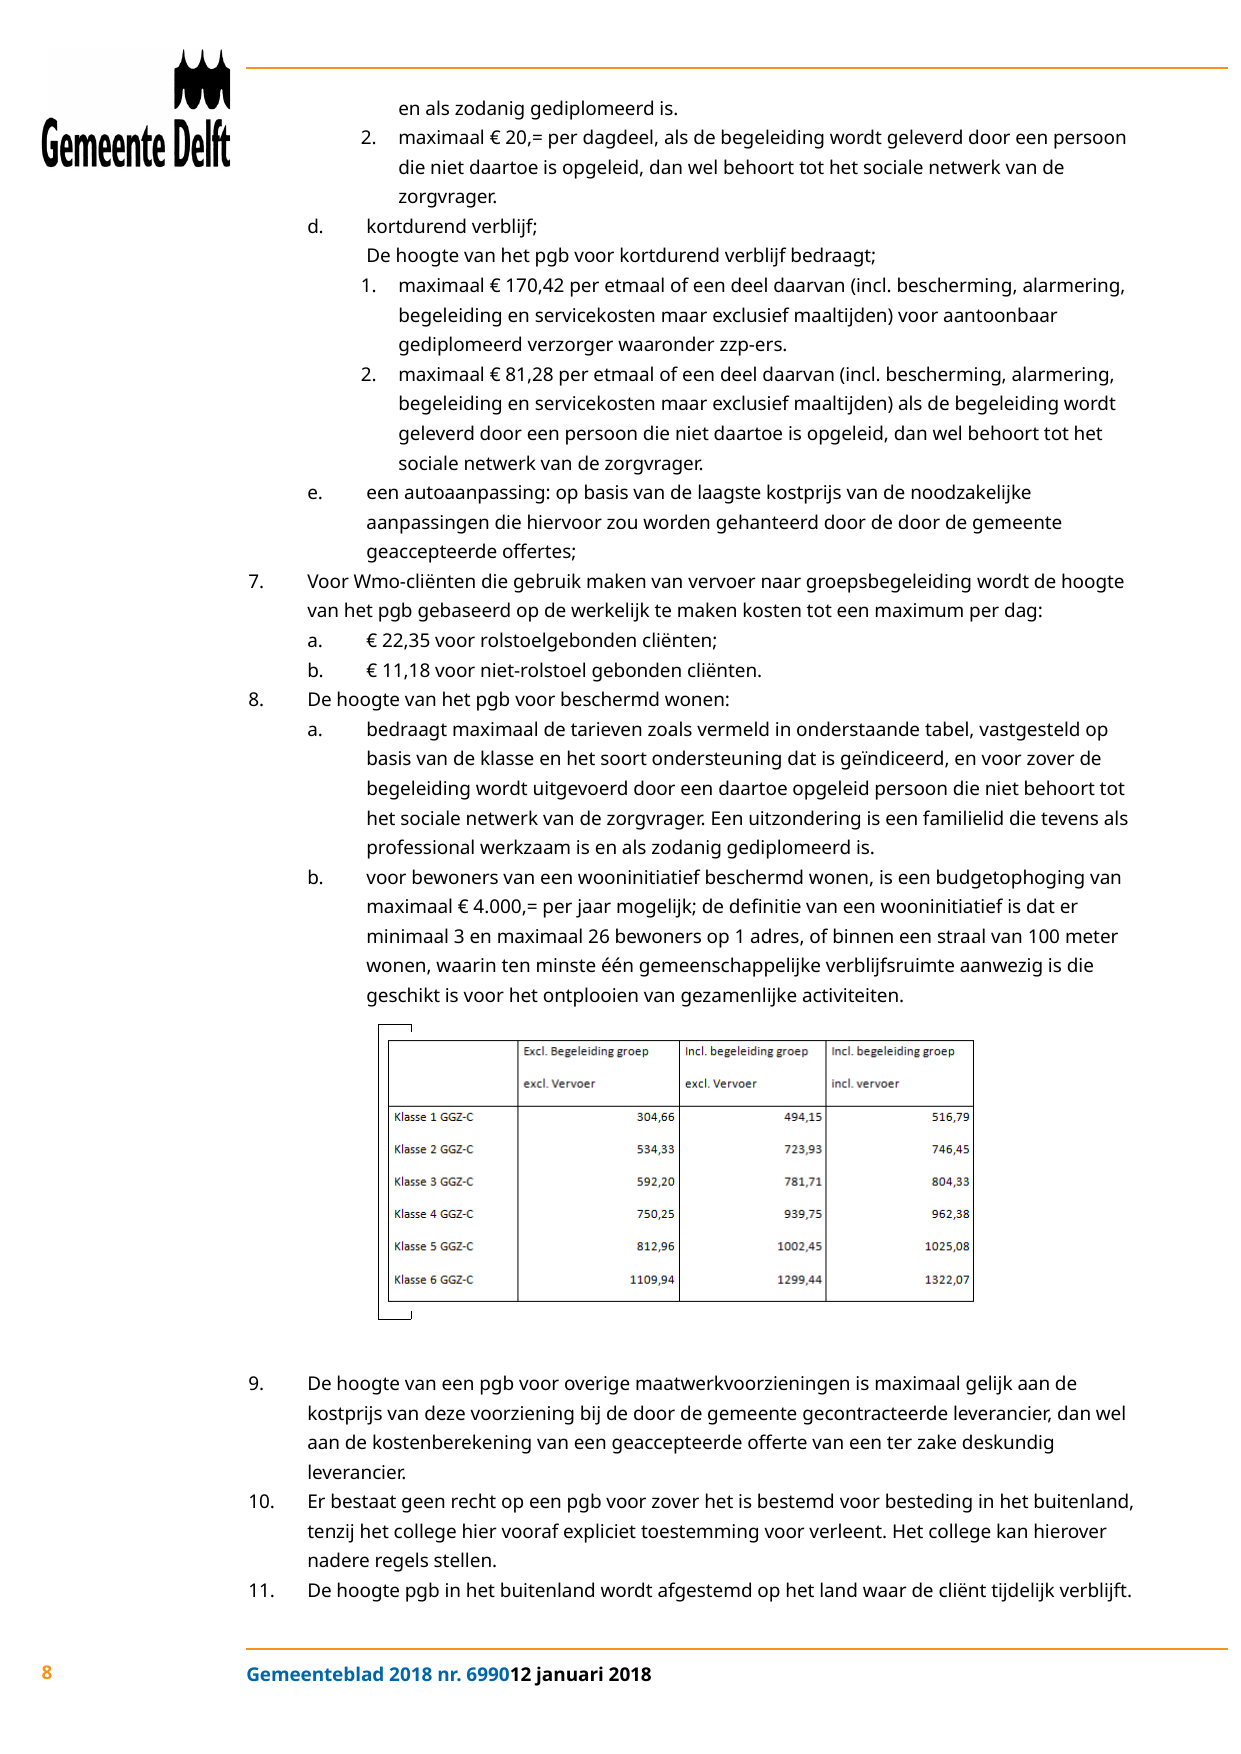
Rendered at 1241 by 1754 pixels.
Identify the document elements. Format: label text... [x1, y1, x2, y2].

list € 22,35 voor rolstoelgebonden cliënten; [307, 627, 1152, 653]
list maximaal € 170,42 per etmaal of een deel daarvan (incl. bescherming, alarmering, begeleiding en servicekosten maar exclusief maaltijden) voor aantoonbaar gediplomeerd verzorger waaronder zzp-ers. [361, 272, 1152, 357]
list een autoaanpassing: op basis van de laagste kostprijs van de noodzakelijke aanpassingen die hiervoor zou worden gehanteerd door de door de gemeente geaccepteerde offertes; [307, 479, 1152, 564]
list maximaal € 81,28 per etmaal of een deel daarvan (incl. bescherming, alarmering, begeleiding en servicekosten maar exclusief maaltijden) als de begeleiding wordt geleverd door een persoon die niet daartoe is opgeleid, dan wel behoort tot het sociale netwerk van de zorgvrager. [361, 361, 1152, 476]
list Voor Wmo-cliënten die gebruik maken van vervoer naar groepsbegeleiding wordt de hoogte van het pgb gebaseerd op de werkelijk te maken kosten tot een maximum per dag: [248, 568, 1152, 623]
list De hoogte pgb in het buitenland wordt afgestemd op het land waar de cliënt tijdelijk verblijft. [248, 1577, 1152, 1603]
list Er bestaat geen recht op een pgb voor zover het is bestemd voor besteding in het buitenland, tenzij het college hier vooraf expliciet toestemming voor verleent. Het college kan hierover nadere regels stellen. [248, 1488, 1152, 1573]
list kortdurend verblijf; [307, 213, 1152, 239]
list € 11,18 voor niet-rolstoel gebonden cliënten. [307, 657, 1152, 683]
list De hoogte van het pgb voor beschermd wonen: [248, 686, 1152, 712]
list De hoogte van een pgb voor overige maatwerkvoorzieningen is maximaal gelijk aan de kostprijs van deze voorziening bij de door de gemeente gecontracteerde leverancier, dan wel aan de kostenberekening van een geaccepteerde offerte van een ter zake deskundig leverancier. [248, 1370, 1152, 1485]
list bedraagt maximaal de tarieven zoals vermeld in onderstaande tabel, vastgesteld op basis van de klasse en het soort ondersteuning dat is geïndiceerd, en voor zover de begeleiding wordt uitgevoerd door een daartoe opgeleid persoon die niet behoort tot het sociale netwerk van de zorgvrager. Een uitzondering is een familielid die tevens als professional werkzaam is en als zodanig gediplomeerd is. [307, 716, 1152, 860]
list De hoogte van het pgb voor kortdurend verblijf bedraagt; [307, 243, 1152, 268]
picture [41, 47, 231, 172]
picture [387, 1032, 978, 1311]
list maximaal € 20,= per dagdeel, als de begeleiding wordt geleverd door een persoon die niet daartoe is opgeleid, dan wel behoort tot het sociale netwerk van de zorgvrager. [361, 124, 1152, 209]
list voor bewoners van een wooninitiatief beschermd wonen, is een budgetophoging van maximaal € 4.000,= per jaar mogelijk; de definitie van een wooninitiatief is dat er minimaal 3 en maximaal 26 bewoners op 1 adres, of binnen een straal van 100 meter wonen, waarin ten minste één gemeenschappelijke verblijfsruimte aanwezig is die geschikt is voor het ontplooien van gezamenlijke activiteiten. [307, 864, 1152, 1008]
list en als zodanig gediplomeerd is. [361, 95, 1152, 121]
